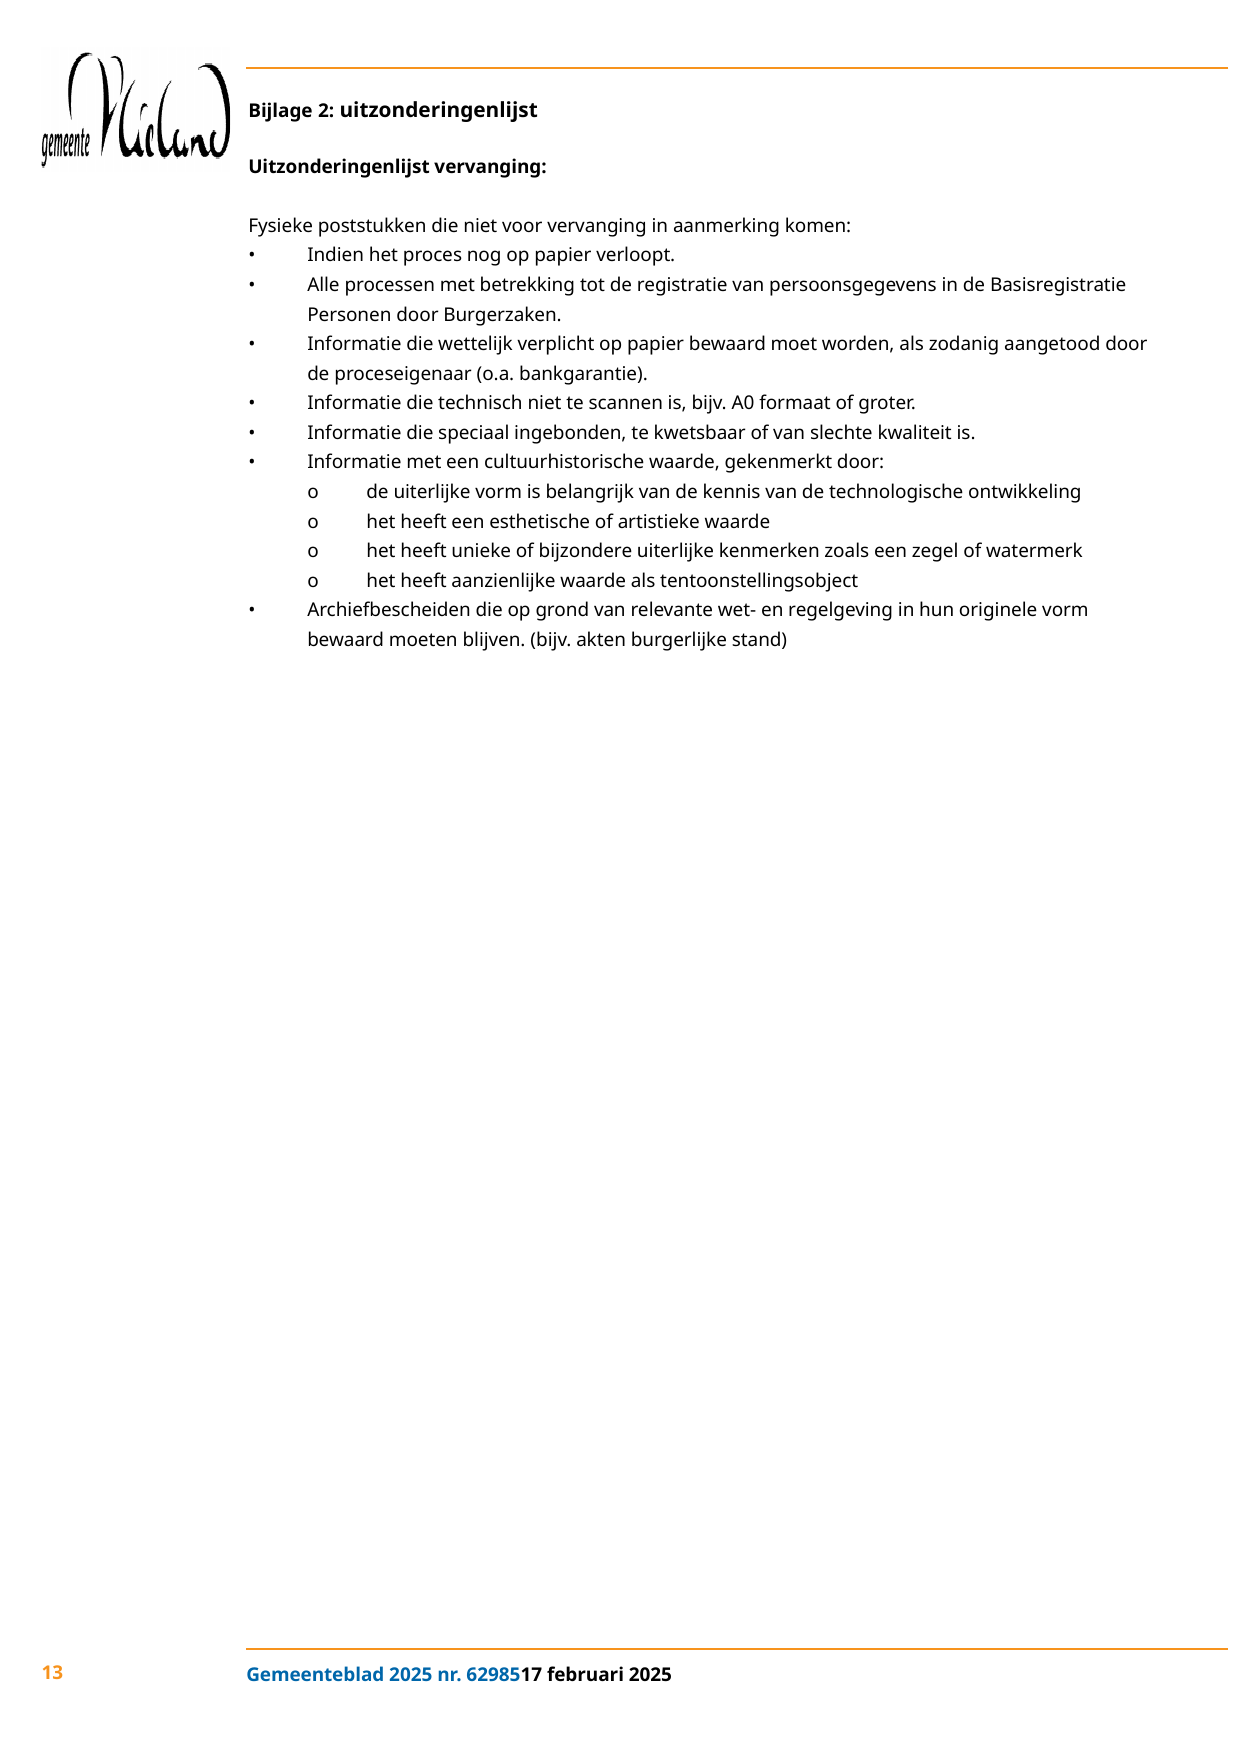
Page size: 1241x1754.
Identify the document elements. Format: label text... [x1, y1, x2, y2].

list het heeft een esthetische of artistieke waarde [307, 508, 1152, 534]
list Informatie met een cultuurhistorische waarde, gekenmerkt door: [248, 449, 1152, 474]
list Informatie die speciaal ingebonden, te kwetsbaar of van slechte kwaliteit is. [248, 419, 1152, 445]
text Fysieke poststukken die niet voor vervanging in aanmerking komen: [248, 212, 1152, 238]
list het heeft aanzienlijke waarde als tentoonstellingsobject [307, 567, 1152, 593]
list Archiefbescheiden die op grond van relevante wet- en regelgeving in hun originele vorm bewaard moeten blijven. (bijv. akten burgerlijke stand) [248, 597, 1152, 652]
list de uiterlijke vorm is belangrijk van de kennis van de technologische ontwikkeling [307, 478, 1152, 504]
picture [41, 47, 231, 172]
list het heeft unieke of bijzondere uiterlijke kenmerken zoals een zegel of watermerk [307, 537, 1152, 563]
list Informatie die technisch niet te scannen is, bijv. A0 formaat of groter. [248, 389, 1152, 415]
list Alle processen met betrekking tot de registratie van persoonsgegevens in de Basisregistratie Personen door Burgerzaken. [248, 271, 1152, 327]
list Informatie die wettelijk verplicht op papier bewaard moet worden, als zodanig aangetood door de proceseigenaar (o.a. bankgarantie). [248, 330, 1152, 386]
text Uitzonderingenlijst vervanging: [248, 153, 1152, 179]
list Indien het proces nog op papier verloopt. [248, 242, 1152, 267]
text Bijlage 2: uitzonderingenlijst [248, 95, 1152, 123]
